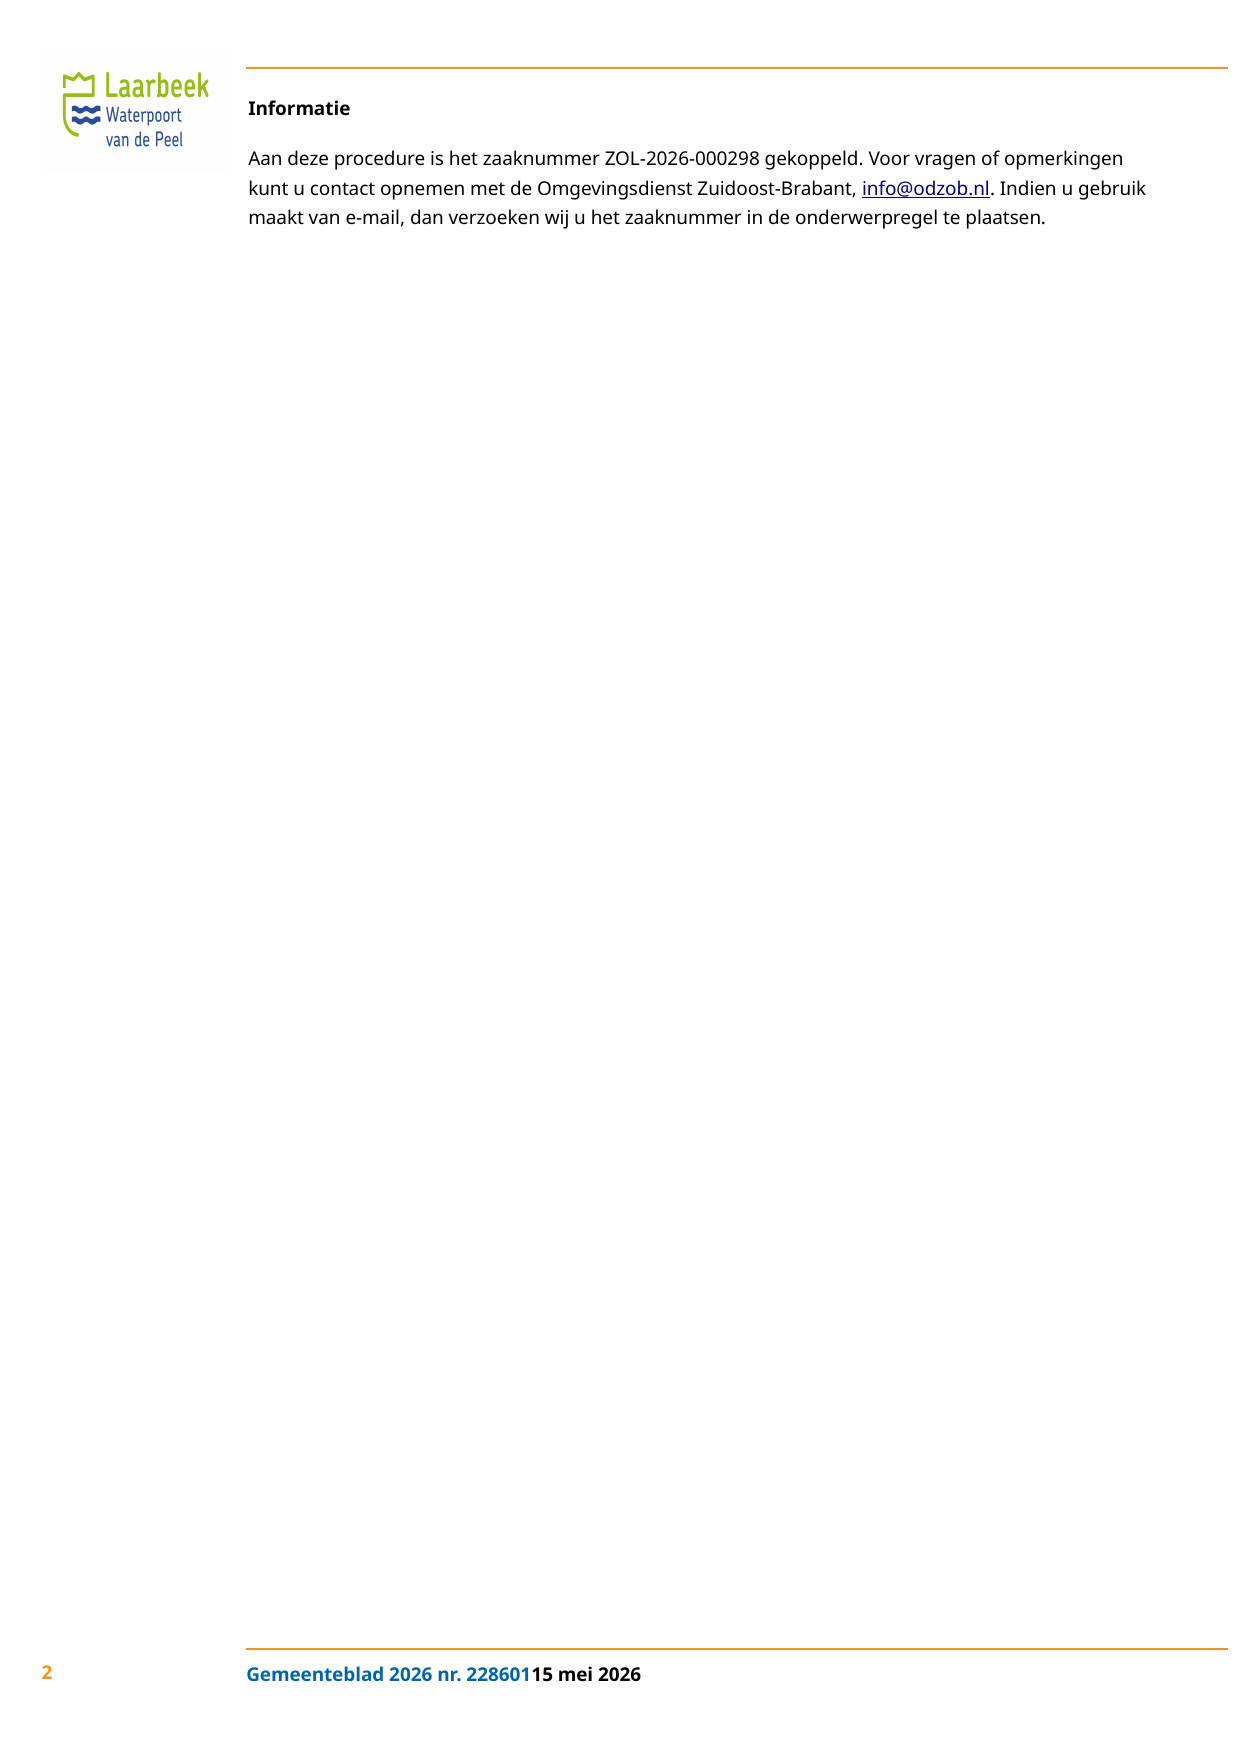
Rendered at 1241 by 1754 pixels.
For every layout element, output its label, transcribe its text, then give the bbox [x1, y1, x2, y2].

picture [41, 47, 231, 172]
text Aan deze procedure is het zaaknummer ZOL-2026-000298 gekoppeld. Voor vragen of opmerkingen kunt u contact opnemen met de Omgevingsdienst Zuidoost-Brabant, info@odzob.nl. Indien u gebruik maakt van e-mail, dan verzoeken wij u het zaaknummer in de onderwerpregel te plaatsen. [248, 145, 1152, 230]
text Informatie [248, 95, 1152, 121]
